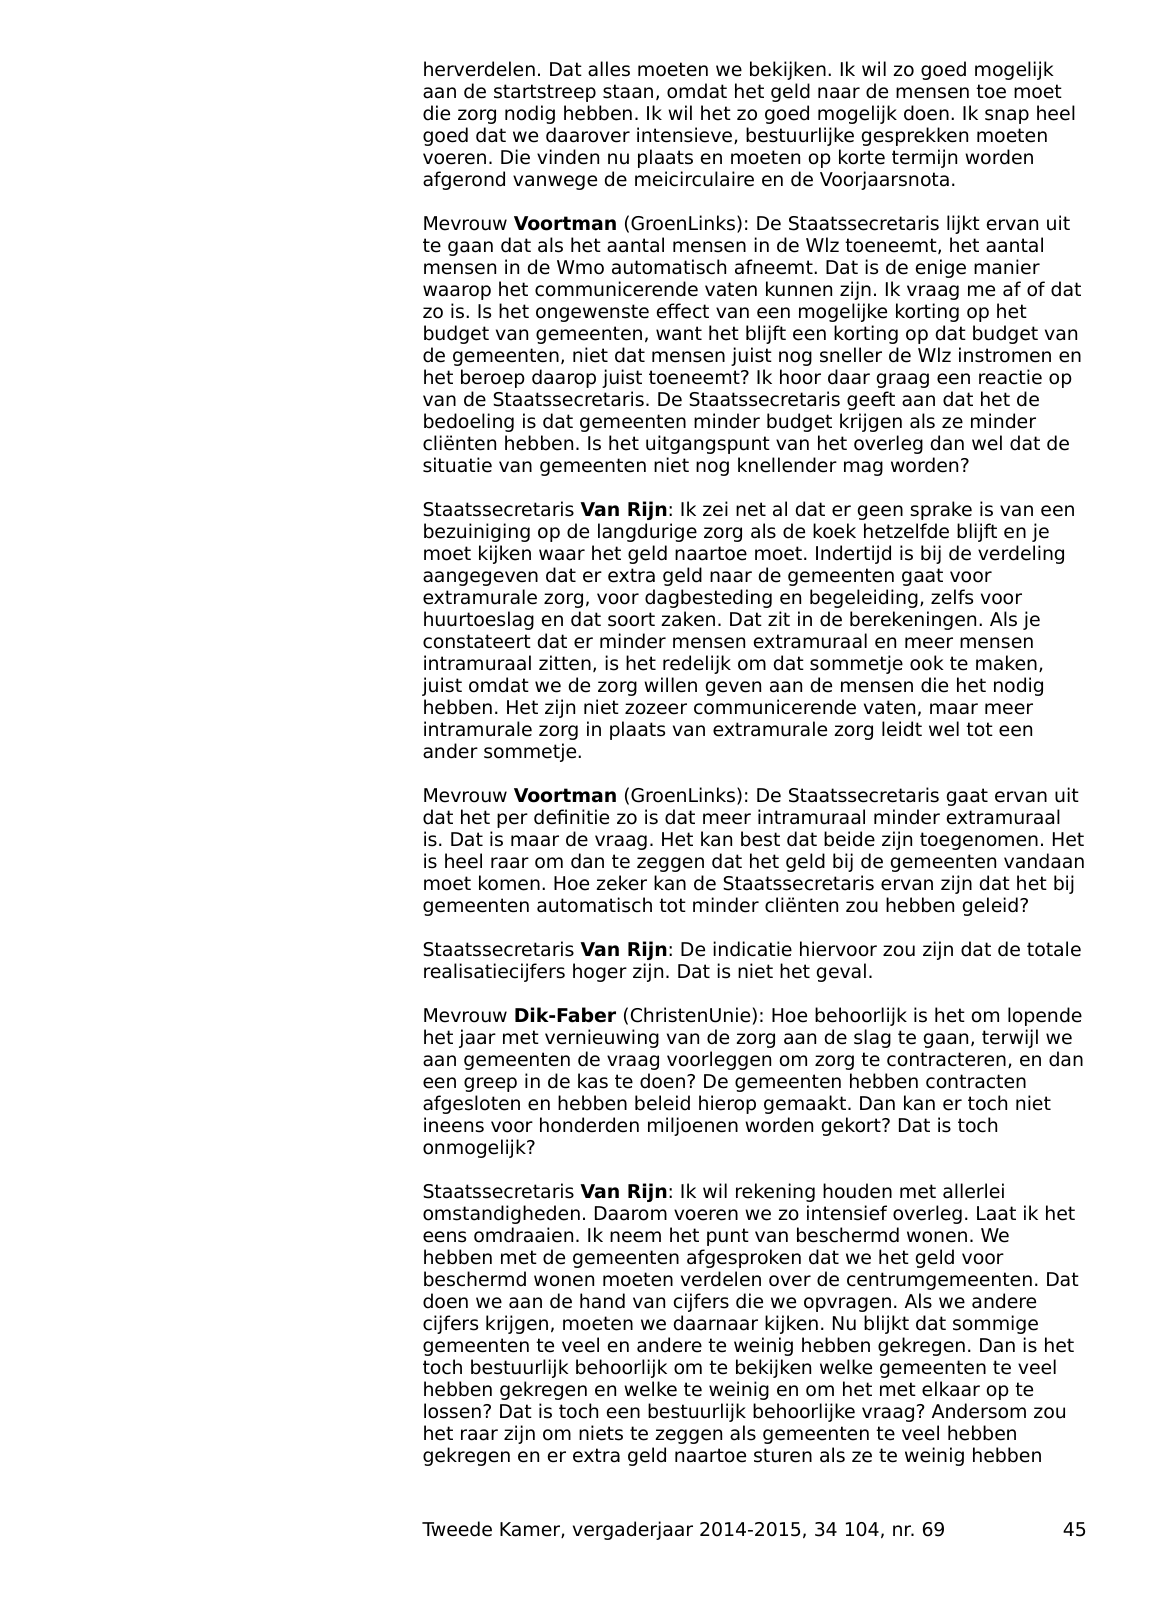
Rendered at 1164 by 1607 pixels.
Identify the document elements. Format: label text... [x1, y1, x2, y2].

text Staatssecretaris Van Rijn: Ik zei net al dat er geen sprake is van een bezuiniging op de langdurige zorg als de koek hetzelfde blijft en je moet kijken waar het geld naartoe moet. Indertijd is bij de verdeling aangegeven dat er extra geld naar de gemeenten gaat voor extramurale zorg, voor dagbesteding en begeleiding, zelfs voor huurtoeslag en dat soort zaken. Dat zit in de berekeningen. Als je constateert dat er minder mensen extramuraal en meer mensen intramuraal zitten, is het redelijk om dat sommetje ook te maken, juist omdat we de zorg willen geven aan de mensen die het nodig hebben. Het zijn niet zozeer communicerende vaten, maar meer intramurale zorg in plaats van extramurale zorg leidt wel tot een ander sommetje. [422, 499, 1087, 763]
text Mevrouw Voortman (GroenLinks): De Staatssecretaris gaat ervan uit dat het per definitie zo is dat meer intramuraal minder extramuraal is. Dat is maar de vraag. Het kan best dat beide zijn toegenomen. Het is heel raar om dan te zeggen dat het geld bij de gemeenten vandaan moet komen. Hoe zeker kan de Staatssecretaris ervan zijn dat het bij gemeenten automatisch tot minder cliënten zou hebben geleid? [422, 785, 1087, 917]
text Staatssecretaris Van Rijn: De indicatie hiervoor zou zijn dat de totale realisatiecijfers hoger zijn. Dat is niet het geval. [422, 939, 1087, 983]
text herverdelen. Dat alles moeten we bekijken. Ik wil zo goed mogelijk aan de startstreep staan, omdat het geld naar de mensen toe moet die zorg nodig hebben. Ik wil het zo goed mogelijk doen. Ik snap heel goed dat we daarover intensieve, bestuurlijke gesprekken moeten voeren. Die vinden nu plaats en moeten op korte termijn worden afgerond vanwege de meicirculaire en de Voorjaarsnota. [422, 59, 1087, 191]
text Mevrouw Dik-Faber (ChristenUnie): Hoe behoorlijk is het om lopende het jaar met vernieuwing van de zorg aan de slag te gaan, terwijl we aan gemeenten de vraag voorleggen om zorg te contracteren, en dan een greep in de kas te doen? De gemeenten hebben contracten afgesloten en hebben beleid hierop gemaakt. Dan kan er toch niet ineens voor honderden miljoenen worden gekort? Dat is toch onmogelijk? [422, 1005, 1087, 1159]
text Mevrouw Voortman (GroenLinks): De Staatssecretaris lijkt ervan uit te gaan dat als het aantal mensen in de Wlz toeneemt, het aantal mensen in de Wmo automatisch afneemt. Dat is de enige manier waarop het communicerende vaten kunnen zijn. Ik vraag me af of dat zo is. Is het ongewenste effect van een mogelijke korting op het budget van gemeenten, want het blijft een korting op dat budget van de gemeenten, niet dat mensen juist nog sneller de Wlz instromen en het beroep daarop juist toeneemt? Ik hoor daar graag een reactie op van de Staatssecretaris. De Staatssecretaris geeft aan dat het de bedoeling is dat gemeenten minder budget krijgen als ze minder cliënten hebben. Is het uitgangspunt van het overleg dan wel dat de situatie van gemeenten niet nog knellender mag worden? [422, 213, 1087, 477]
text Staatssecretaris Van Rijn: Ik wil rekening houden met allerlei omstandigheden. Daarom voeren we zo intensief overleg. Laat ik het eens omdraaien. Ik neem het punt van beschermd wonen. We hebben met de gemeenten afgesproken dat we het geld voor beschermd wonen moeten verdelen over de centrumgemeenten. Dat doen we aan de hand van cijfers die we opvragen. Als we andere cijfers krijgen, moeten we daarnaar kijken. Nu blijkt dat sommige gemeenten te veel en andere te weinig hebben gekregen. Dan is het toch bestuurlijk behoorlijk om te bekijken welke gemeenten te veel hebben gekregen en welke te weinig en om het met elkaar op te lossen? Dat is toch een bestuurlijk behoorlijke vraag? Andersom zou het raar zijn om niets te zeggen als gemeenten te veel hebben gekregen en er extra geld naartoe sturen als ze te weinig hebben [422, 1181, 1087, 1467]
